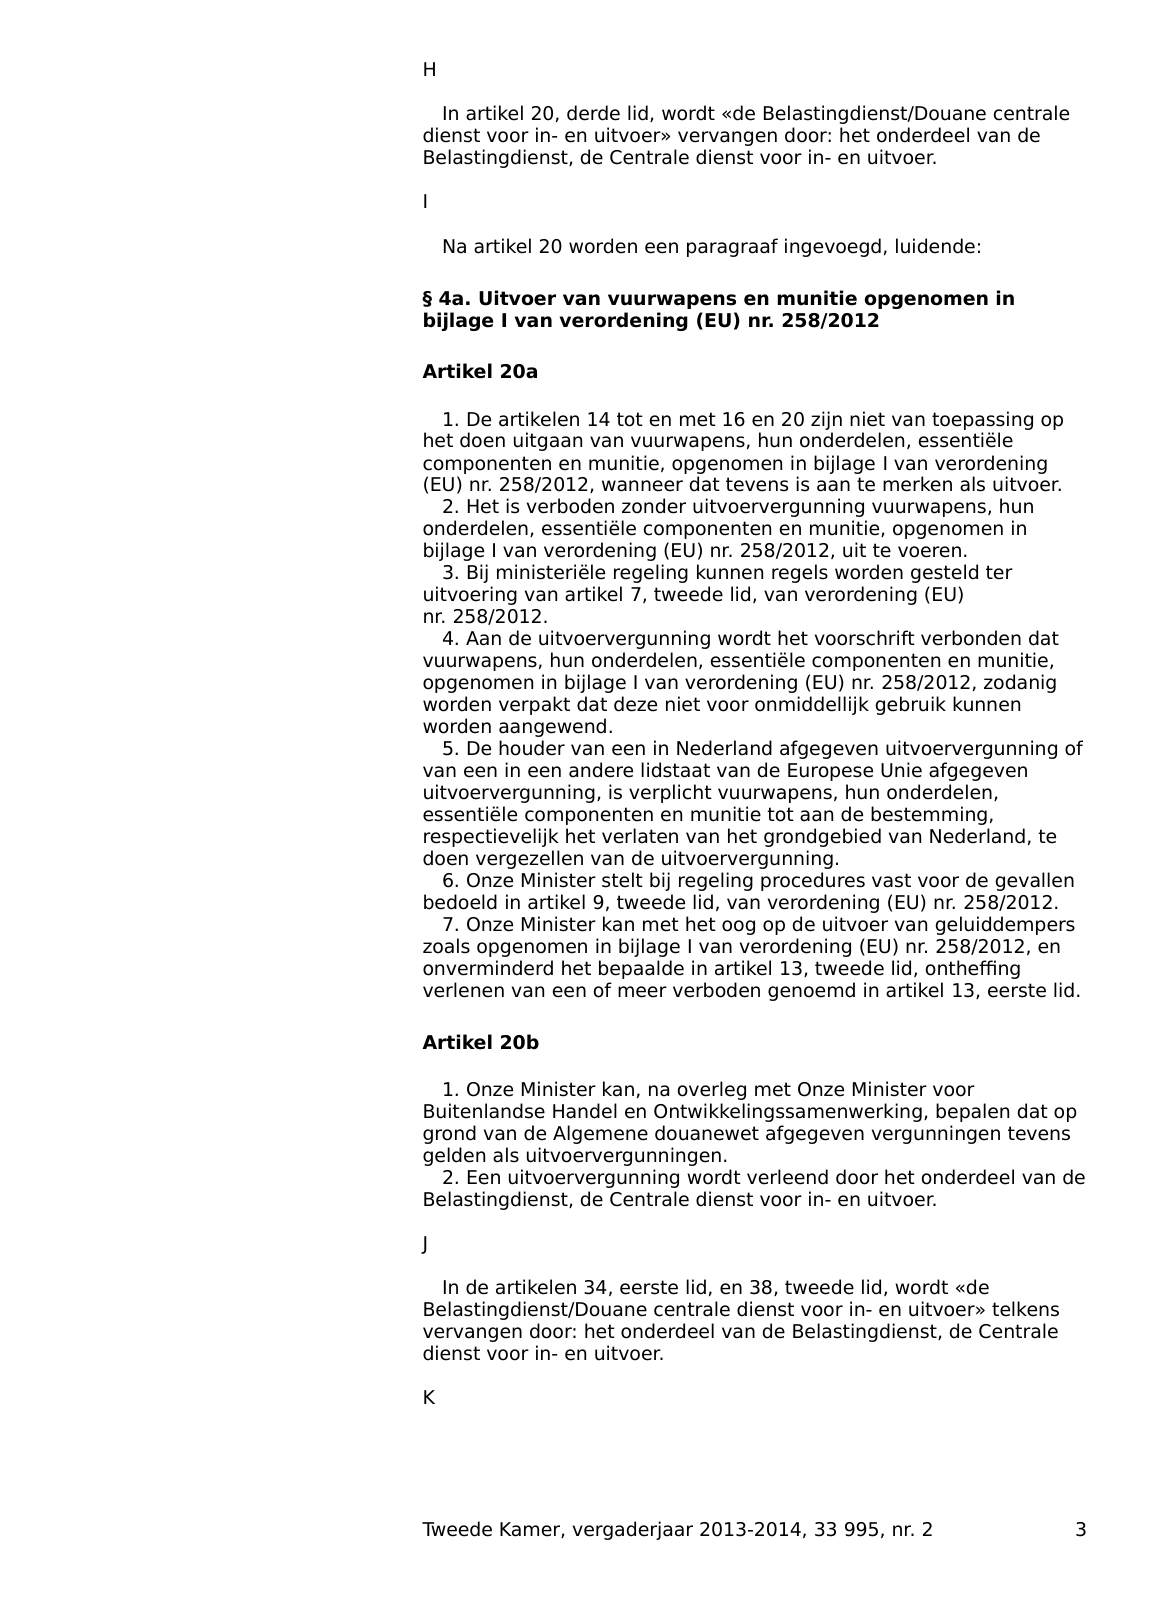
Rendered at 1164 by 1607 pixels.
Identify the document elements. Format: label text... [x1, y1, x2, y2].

text 2. Het is verboden zonder uitvoervergunning vuurwapens, hun onderdelen, essentiële componenten en munitie, opgenomen in bijlage I van verordening (EU) nr. 258/2012, uit te voeren. [422, 496, 1087, 562]
text 4. Aan de uitvoervergunning wordt het voorschrift verbonden dat vuurwapens, hun onderdelen, essentiële componenten en munitie, opgenomen in bijlage I van verordening (EU) nr. 258/2012, zodanig worden verpakt dat deze niet voor onmiddellijk gebruik kunnen worden aangewend. [422, 628, 1087, 738]
text H [422, 59, 1087, 81]
text 7. Onze Minister kan met het oog op de uitvoer van geluiddempers zoals opgenomen in bijlage I van verordening (EU) nr. 258/2012, en onverminderd het bepaalde in artikel 13, tweede lid, ontheffing verlenen van een of meer verboden genoemd in artikel 13, eerste lid. [422, 914, 1087, 1002]
text K [422, 1387, 1087, 1409]
text Na artikel 20 worden een paragraaf ingevoegd, luidende: [422, 236, 1087, 257]
text In artikel 20, derde lid, wordt «de Belastingdienst/Douane centrale dienst voor in- en uitvoer» vervangen door: het onderdeel van de Belastingdienst, de Centrale dienst voor in- en uitvoer. [422, 103, 1087, 169]
text J [422, 1233, 1087, 1255]
text 5. De houder van een in Nederland afgegeven uitvoervergunning of van een in een andere lidstaat van de Europese Unie afgegeven uitvoervergunning, is verplicht vuurwapens, hun onderdelen, essentiële componenten en munitie tot aan de bestemming, respectievelijk het verlaten van het grondgebied van Nederland, te doen vergezellen van de uitvoervergunning. [422, 738, 1087, 870]
text 2. Een uitvoervergunning wordt verleend door het onderdeel van de Belastingdienst, de Centrale dienst voor in- en uitvoer. [422, 1167, 1087, 1211]
subtitle Artikel 20b [422, 1032, 1087, 1054]
subtitle § 4a. Uitvoer van vuurwapens en munitie opgenomen in bijlage I van verordening (EU) nr. 258/2012 [422, 287, 1087, 331]
text 1. De artikelen 14 tot en met 16 en 20 zijn niet van toepassing op het doen uitgaan van vuurwapens, hun onderdelen, essentiële componenten en munitie, opgenomen in bijlage I van verordening (EU) nr. 258/2012, wanneer dat tevens is aan te merken als uitvoer. [422, 408, 1087, 496]
text In de artikelen 34, eerste lid, en 38, tweede lid, wordt «de Belastingdienst/Douane centrale dienst voor in- en uitvoer» telkens vervangen door: het onderdeel van de Belastingdienst, de Centrale dienst voor in- en uitvoer. [422, 1277, 1087, 1365]
text 1. Onze Minister kan, na overleg met Onze Minister voor Buitenlandse Handel en Ontwikkelingssamenwerking, bepalen dat op grond van de Algemene douanewet afgegeven vergunningen tevens gelden als uitvoervergunningen. [422, 1079, 1087, 1167]
subtitle Artikel 20a [422, 361, 1087, 383]
text 3. Bij ministeriële regeling kunnen regels worden gesteld ter uitvoering van artikel 7, tweede lid, van verordening (EU) nr. 258/2012. [422, 562, 1087, 628]
text I [422, 191, 1087, 213]
text 6. Onze Minister stelt bij regeling procedures vast voor de gevallen bedoeld in artikel 9, tweede lid, van verordening (EU) nr. 258/2012. [422, 870, 1087, 914]
